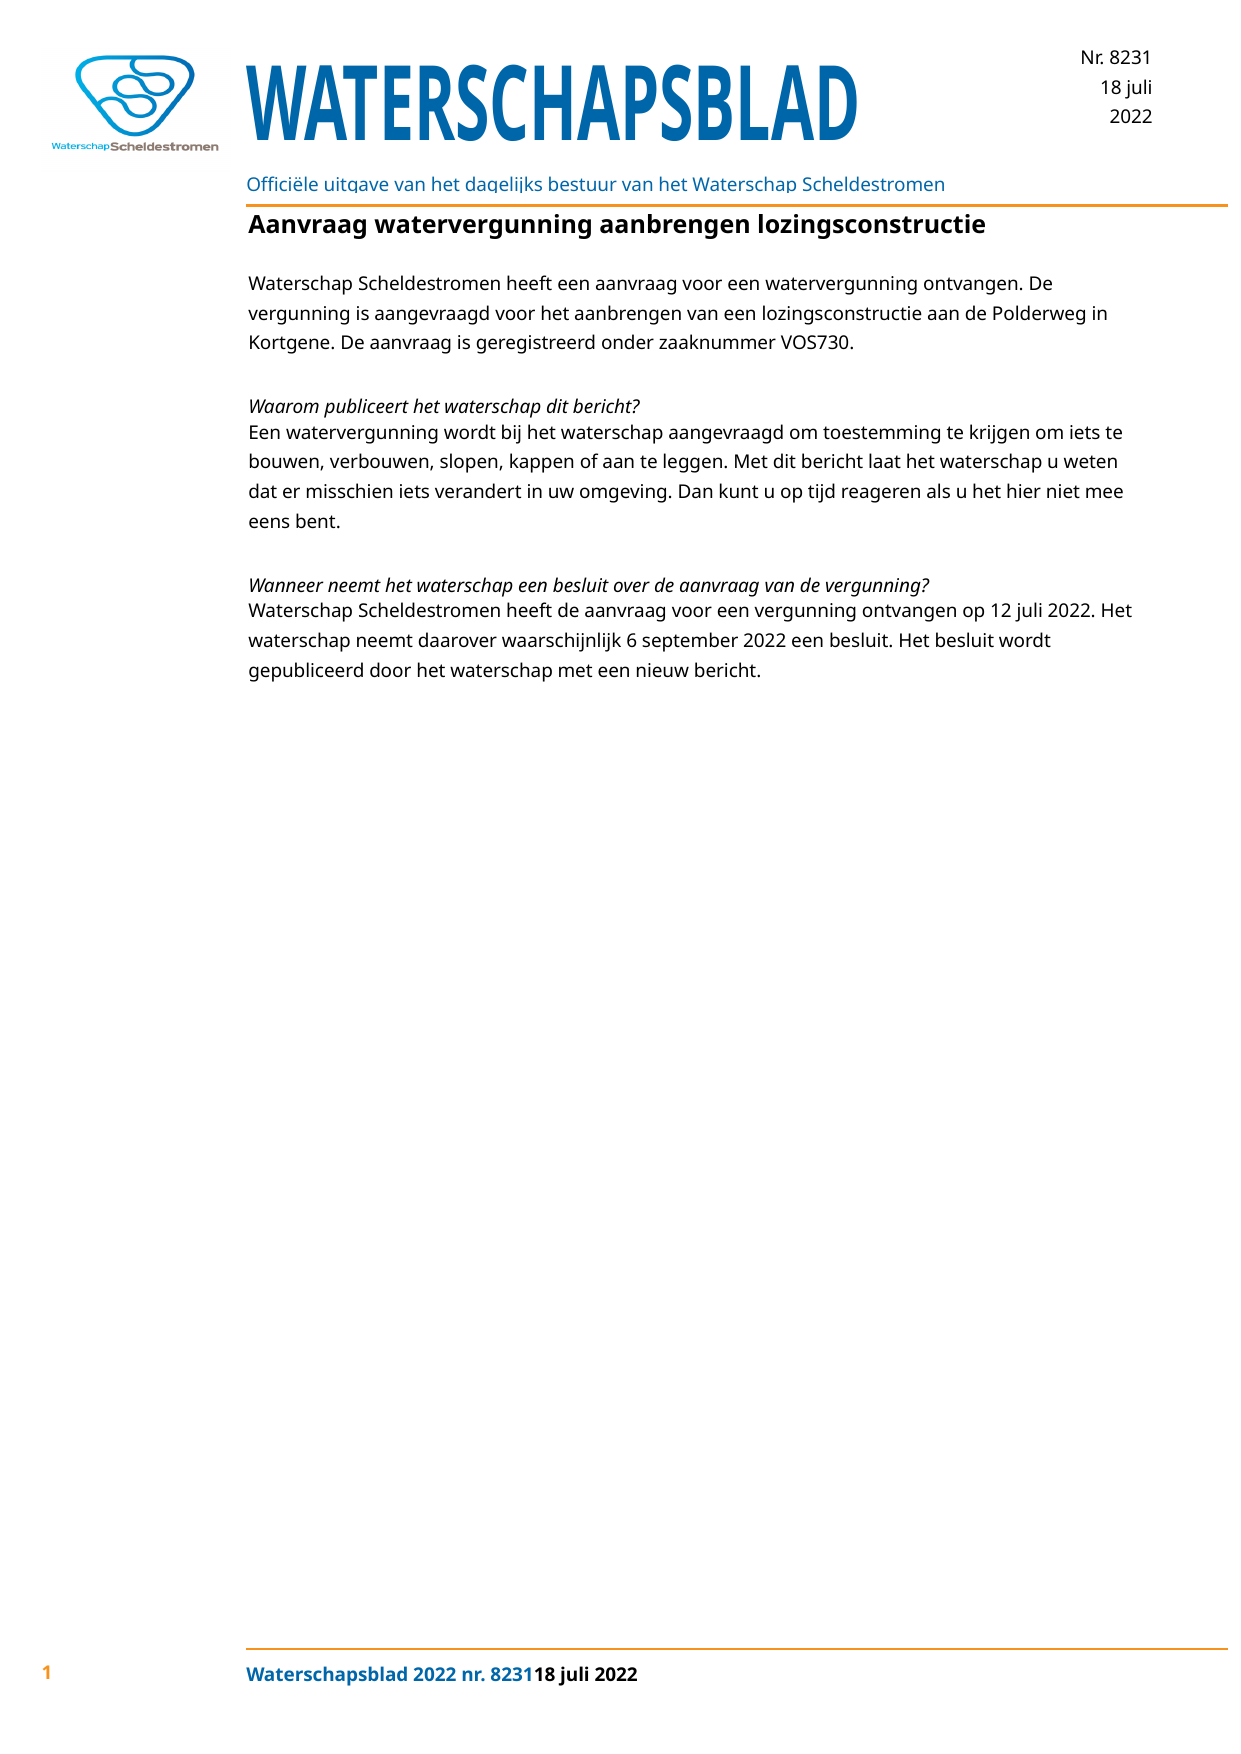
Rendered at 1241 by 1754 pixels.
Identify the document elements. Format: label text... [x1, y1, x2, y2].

text Aanvraag watervergunning aanbrengen lozingsconstructie [248, 207, 1152, 241]
text Een watervergunning wordt bij het waterschap aangevraagd om toestemming te krijgen om iets te bouwen, verbouwen, slopen, kappen of aan te leggen. Met dit bericht laat het waterschap u weten dat er misschien iets verandert in uw omgeving. Dan kunt u op tijd reageren als u het hier niet mee eens bent. [248, 419, 1152, 534]
text Wanneer neemt het waterschap een besluit over de aanvraag van de vergunning? [248, 572, 1152, 598]
text Waterschap Scheldestromen heeft een aanvraag voor een watervergunning ontvangen. De vergunning is aangevraagd voor het aanbrengen van een lozingsconstructie aan de Polderweg in Kortgene. De aanvraag is geregistreerd onder zaaknummer VOS730. [248, 270, 1152, 355]
text Waterschap Scheldestromen heeft de aanvraag voor een vergunning ontvangen op 12 juli 2022. Het waterschap neemt daarover waarschijnlijk 6 september 2022 een besluit. Het besluit wordt gepubliceerd door het waterschap met een nieuw bericht. [248, 598, 1152, 682]
picture [41, 47, 231, 172]
text Waarom publiceert het waterschap dit bericht? [248, 393, 1152, 419]
